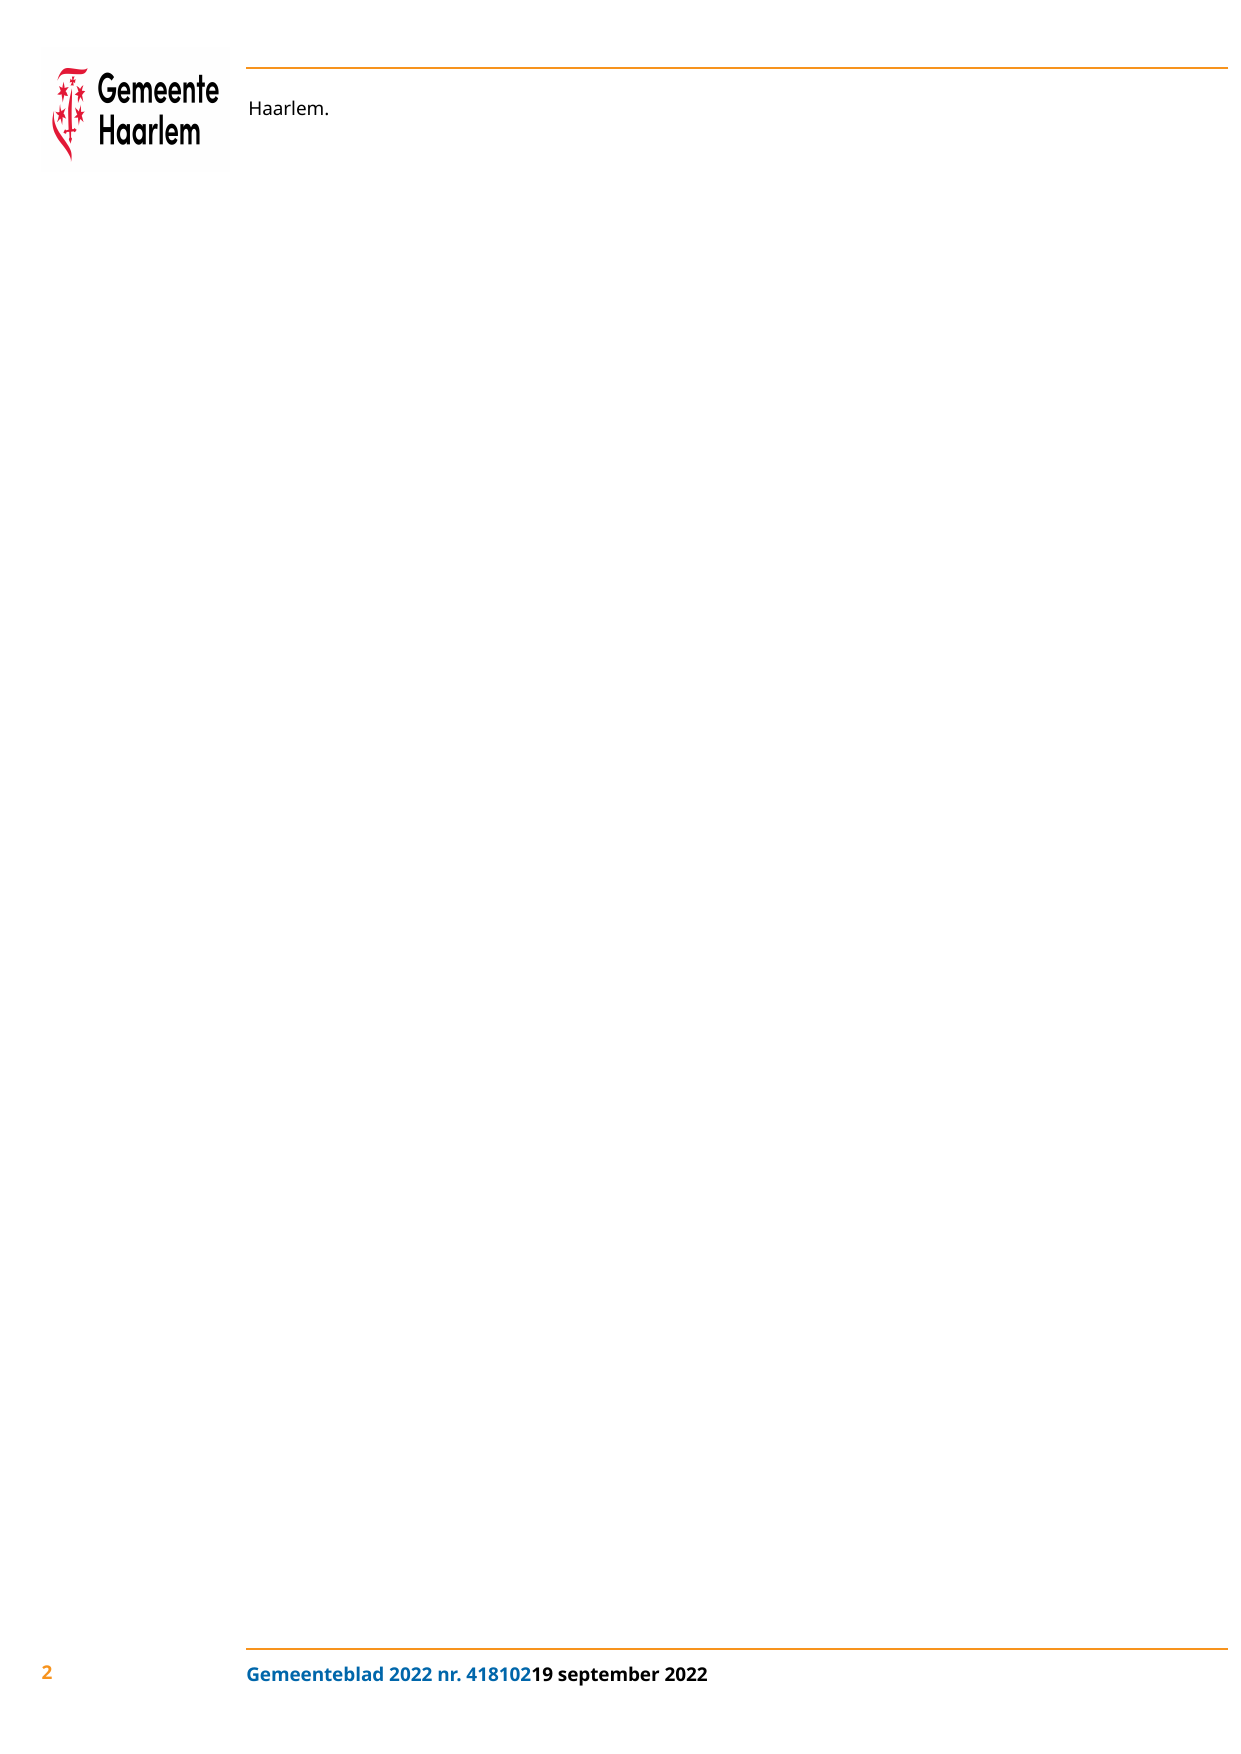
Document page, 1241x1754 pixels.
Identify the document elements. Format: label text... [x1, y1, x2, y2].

picture [41, 47, 231, 172]
text Haarlem. [248, 95, 1152, 121]
